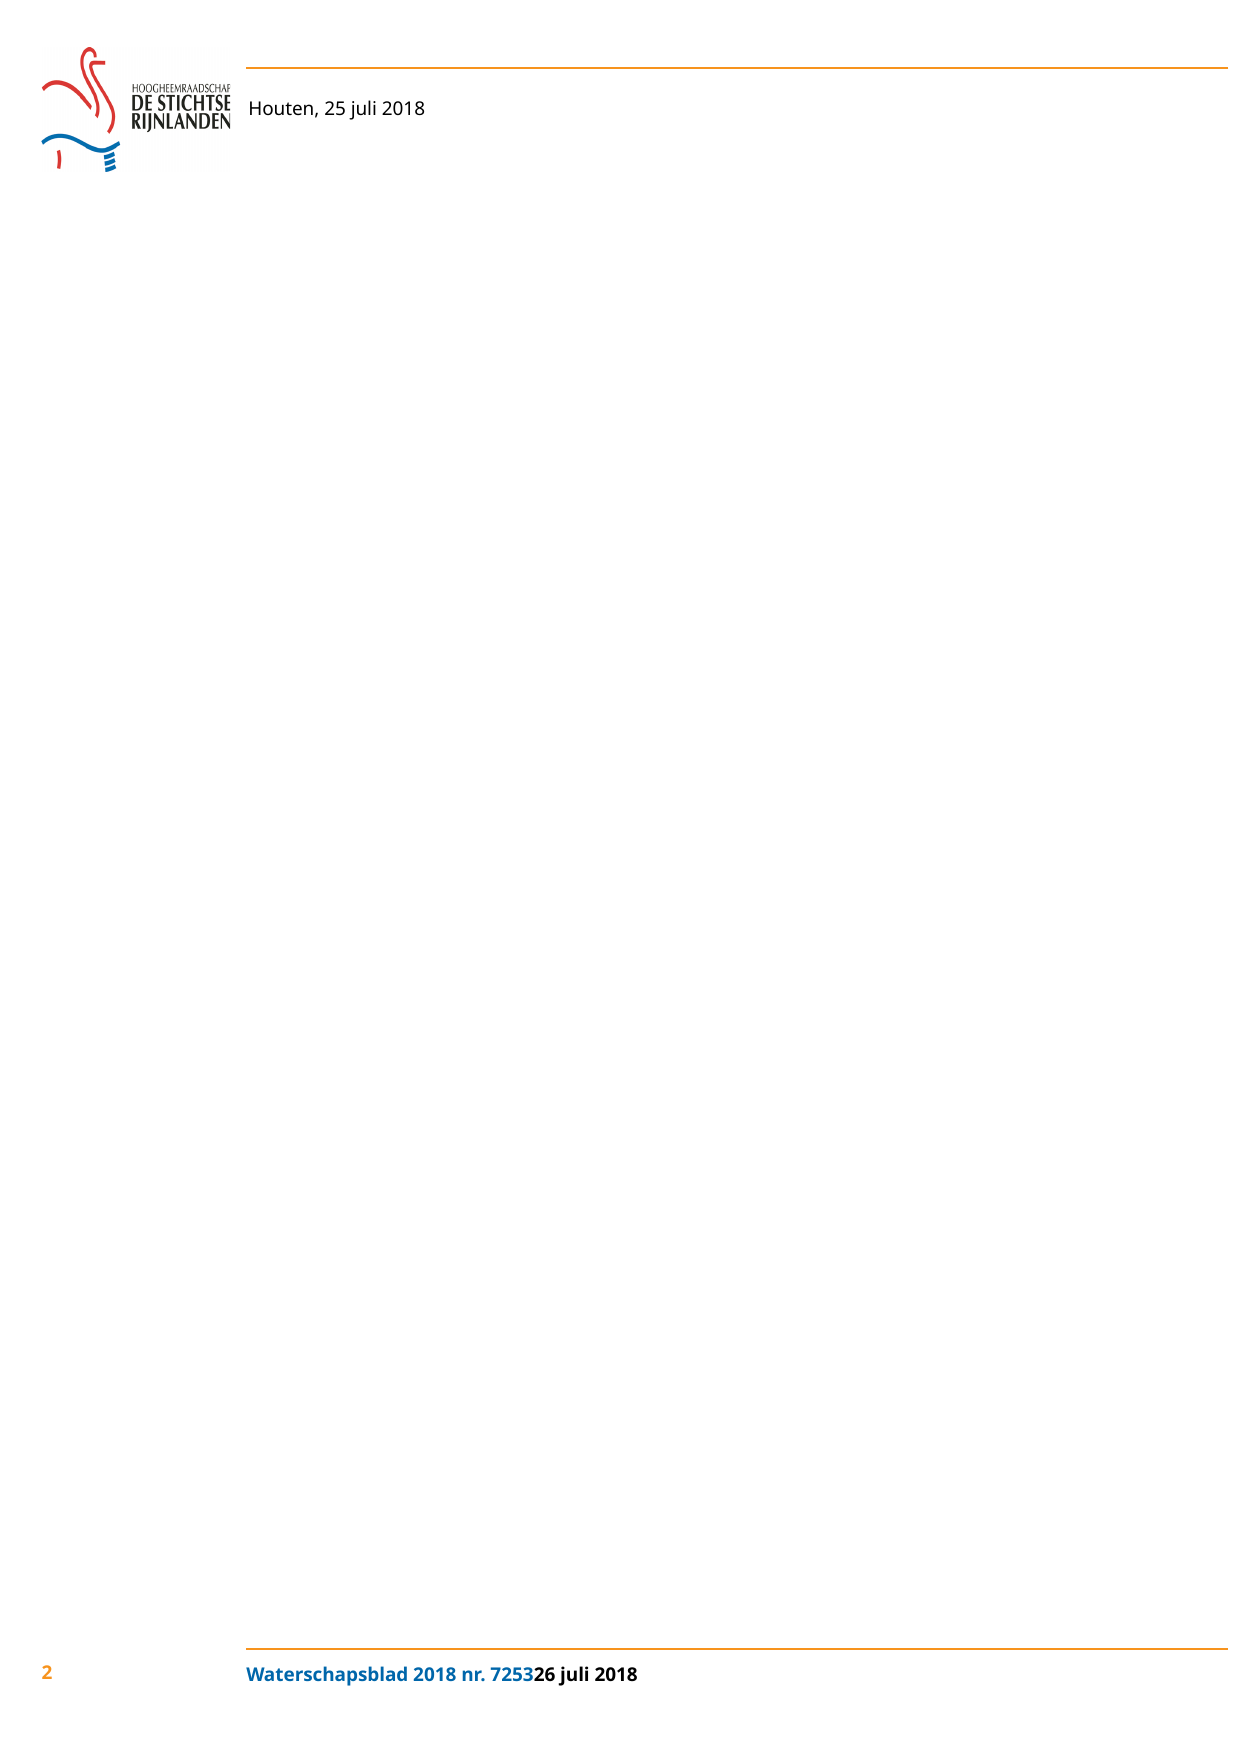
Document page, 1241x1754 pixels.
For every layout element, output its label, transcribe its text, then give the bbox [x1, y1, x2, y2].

text Houten, 25 juli 2018 [248, 95, 1152, 121]
picture [41, 47, 231, 172]
